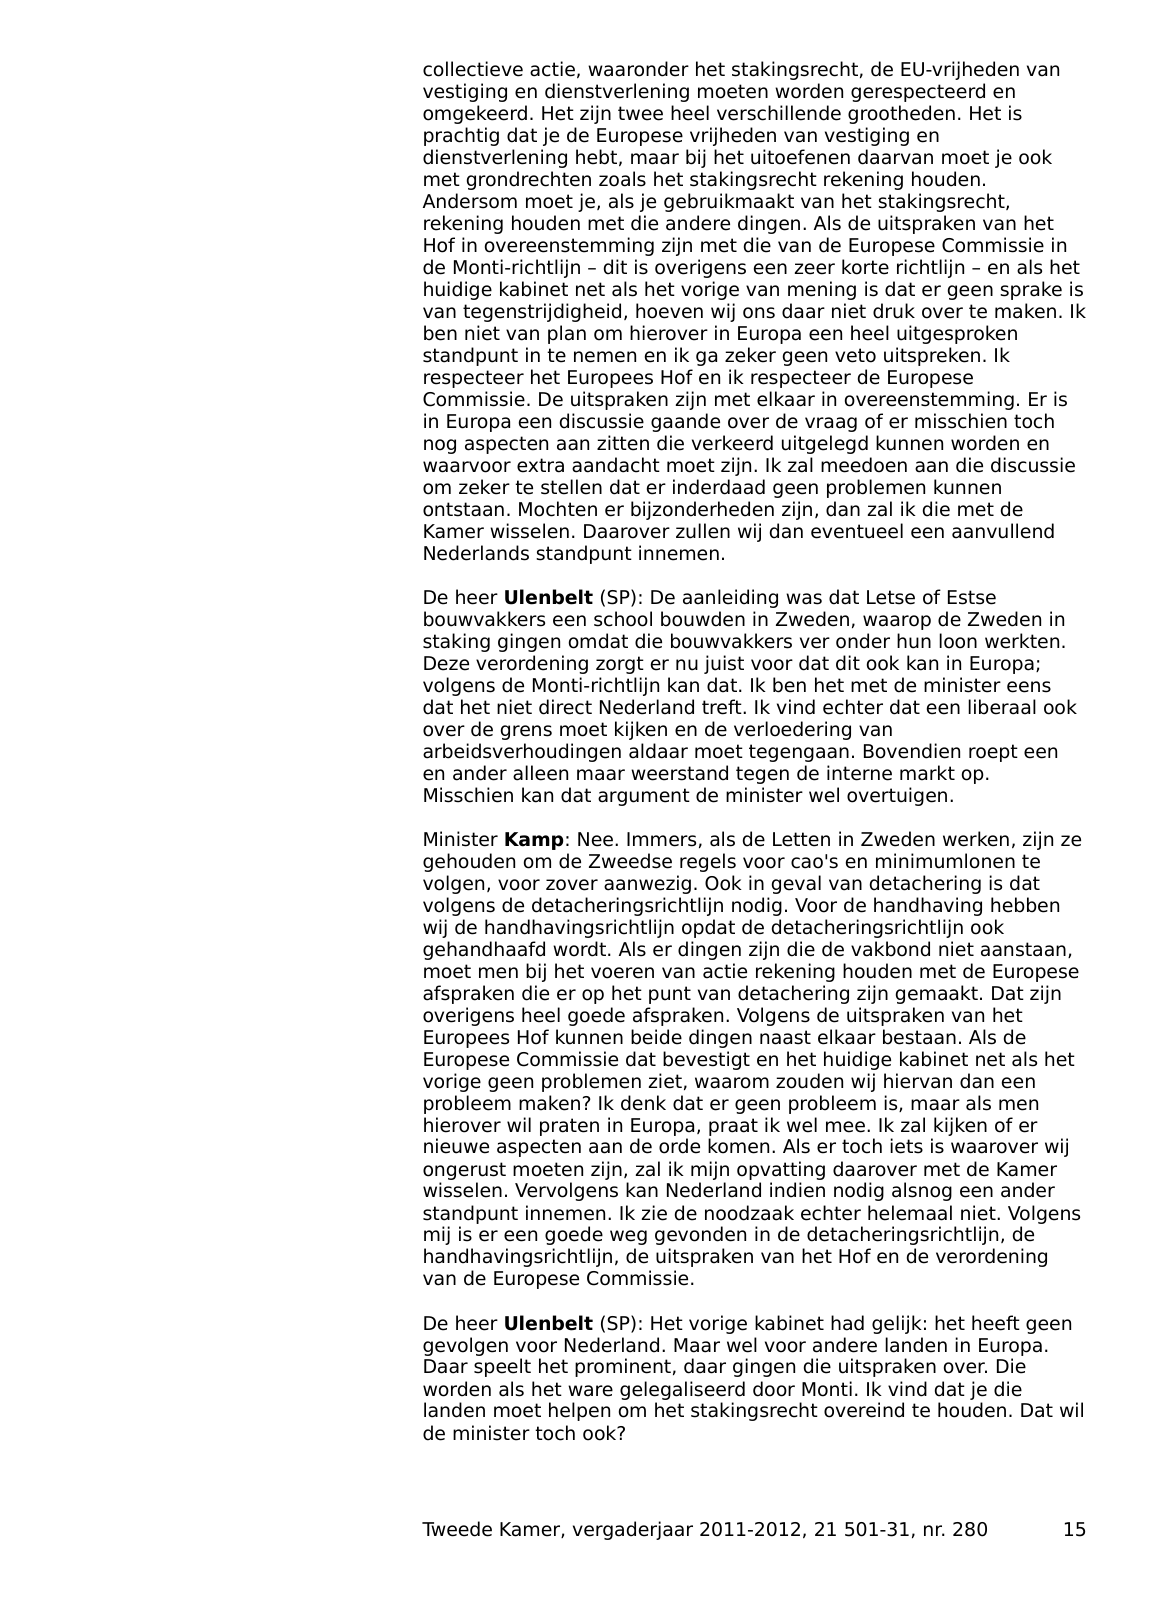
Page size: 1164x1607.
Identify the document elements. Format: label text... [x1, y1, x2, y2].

text Minister Kamp: Nee. Immers, als de Letten in Zweden werken, zijn ze gehouden om de Zweedse regels voor cao's en minimumlonen te volgen, voor zover aanwezig. Ook in geval van detachering is dat volgens de detacheringsrichtlijn nodig. Voor de handhaving hebben wij de handhavingsrichtlijn opdat de detacheringsrichtlijn ook gehandhaafd wordt. Als er dingen zijn die de vakbond niet aanstaan, moet men bij het voeren van actie rekening houden met de Europese afspraken die er op het punt van detachering zijn gemaakt. Dat zijn overigens heel goede afspraken. Volgens de uitspraken van het Europees Hof kunnen beide dingen naast elkaar bestaan. Als de Europese Commissie dat bevestigt en het huidige kabinet net als het vorige geen problemen ziet, waarom zouden wij hiervan dan een probleem maken? Ik denk dat er geen probleem is, maar als men hierover wil praten in Europa, praat ik wel mee. Ik zal kijken of er nieuwe aspecten aan de orde komen. Als er toch iets is waarover wij ongerust moeten zijn, zal ik mijn opvatting daarover met de Kamer wisselen. Vervolgens kan Nederland indien nodig alsnog een ander standpunt innemen. Ik zie de noodzaak echter helemaal niet. Volgens mij is er een goede weg gevonden in de detacheringsrichtlijn, de handhavingsrichtlijn, de uitspraken van het Hof en de verordening van de Europese Commissie. [422, 829, 1087, 1290]
text collectieve actie, waaronder het stakingsrecht, de EU-vrijheden van vestiging en dienstverlening moeten worden gerespecteerd en omgekeerd. Het zijn twee heel verschillende grootheden. Het is prachtig dat je de Europese vrijheden van vestiging en dienstverlening hebt, maar bij het uitoefenen daarvan moet je ook met grondrechten zoals het stakingsrecht rekening houden. Andersom moet je, als je gebruikmaakt van het stakingsrecht, rekening houden met die andere dingen. Als de uitspraken van het Hof in overeenstemming zijn met die van de Europese Commissie in de Monti-richtlijn – dit is overigens een zeer korte richtlijn – en als het huidige kabinet net als het vorige van mening is dat er geen sprake is van tegenstrijdigheid, hoeven wij ons daar niet druk over te maken. Ik ben niet van plan om hierover in Europa een heel uitgesproken standpunt in te nemen en ik ga zeker geen veto uitspreken. Ik respecteer het Europees Hof en ik respecteer de Europese Commissie. De uitspraken zijn met elkaar in overeenstemming. Er is in Europa een discussie gaande over de vraag of er misschien toch nog aspecten aan zitten die verkeerd uitgelegd kunnen worden en waarvoor extra aandacht moet zijn. Ik zal meedoen aan die discussie om zeker te stellen dat er inderdaad geen problemen kunnen ontstaan. Mochten er bijzonderheden zijn, dan zal ik die met de Kamer wisselen. Daarover zullen wij dan eventueel een aanvullend Nederlands standpunt innemen. [422, 59, 1087, 564]
text De heer Ulenbelt (SP): Het vorige kabinet had gelijk: het heeft geen gevolgen voor Nederland. Maar wel voor andere landen in Europa. Daar speelt het prominent, daar gingen die uitspraken over. Die worden als het ware gelegaliseerd door Monti. Ik vind dat je die landen moet helpen om het stakingsrecht overeind te houden. Dat wil de minister toch ook? [422, 1312, 1087, 1444]
text De heer Ulenbelt (SP): De aanleiding was dat Letse of Estse bouwvakkers een school bouwden in Zweden, waarop de Zweden in staking gingen omdat die bouwvakkers ver onder hun loon werkten. Deze verordening zorgt er nu juist voor dat dit ook kan in Europa; volgens de Monti-richtlijn kan dat. Ik ben het met de minister eens dat het niet direct Nederland treft. Ik vind echter dat een liberaal ook over de grens moet kijken en de verloedering van arbeidsverhoudingen aldaar moet tegengaan. Bovendien roept een en ander alleen maar weerstand tegen de interne markt op. Misschien kan dat argument de minister wel overtuigen. [422, 587, 1087, 807]
